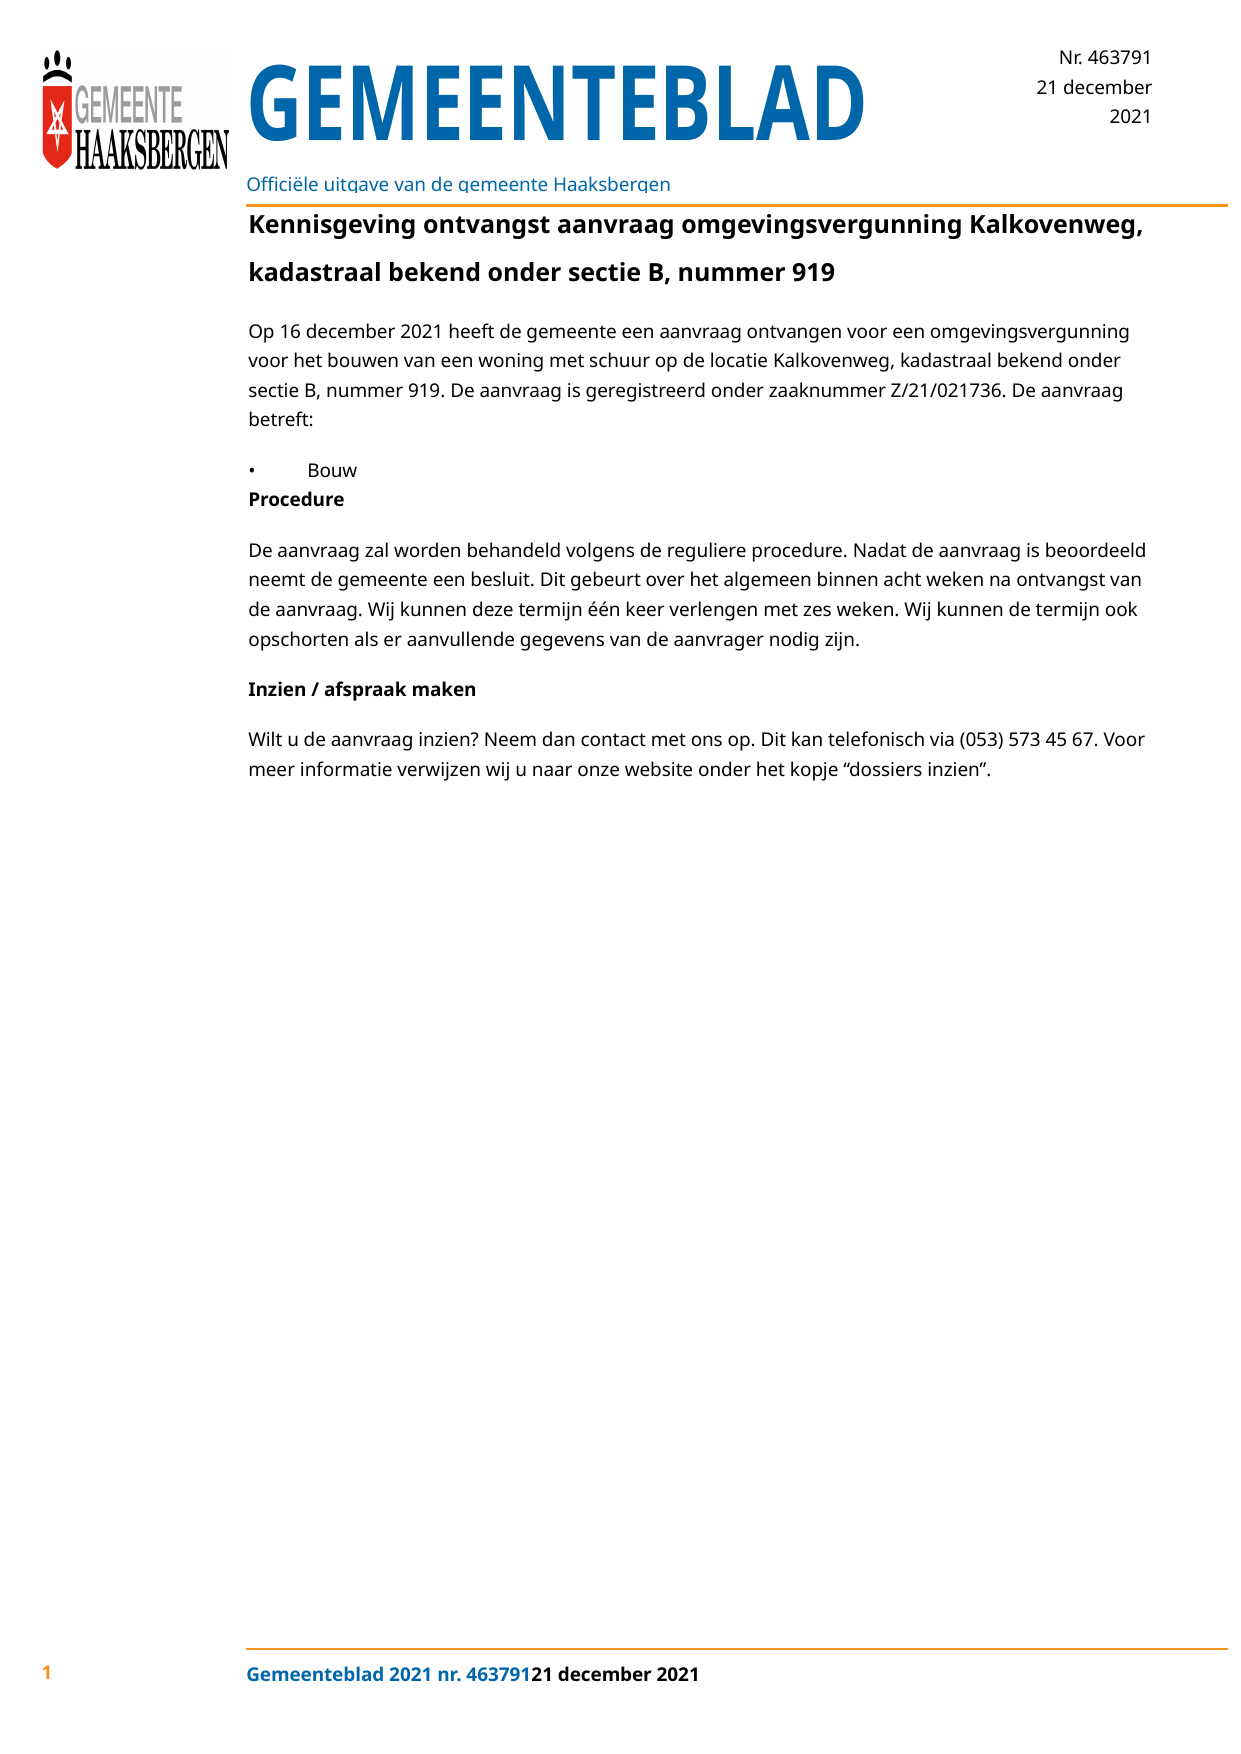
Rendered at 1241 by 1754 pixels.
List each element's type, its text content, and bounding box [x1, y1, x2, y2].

text Wilt u de aanvraag inzien? Neem dan contact met ons op. Dit kan telefonisch via (053) 573 45 67. Voor meer informatie verwijzen wij u naar onze website onder het kopje “dossiers inzien”. [248, 727, 1152, 782]
text Kennisgeving ontvangst aanvraag omgevingsvergunning Kalkovenweg, kadastraal bekend onder sectie B, nummer 919 [248, 207, 1152, 288]
picture [41, 47, 231, 172]
text Inzien / afspraak maken [248, 676, 1152, 702]
text De aanvraag zal worden behandeld volgens de reguliere procedure. Nadat de aanvraag is beoordeeld neemt de gemeente een besluit. Dit gebeurt over het algemeen binnen acht weken na ontvangst van de aanvraag. Wij kunnen deze termijn één keer verlengen met zes weken. Wij kunnen de termijn ook opschorten als er aanvullende gegevens van de aanvrager nodig zijn. [248, 537, 1152, 652]
text Procedure [248, 487, 1152, 512]
text Op 16 december 2021 heeft de gemeente een aanvraag ontvangen voor een omgevingsvergunning voor het bouwen van een woning met schuur op de locatie Kalkovenweg, kadastraal bekend onder sectie B, nummer 919. De aanvraag is geregistreerd onder zaaknummer Z/21/021736. De aanvraag betreft: [248, 318, 1152, 432]
list Bouw [248, 457, 1152, 483]
